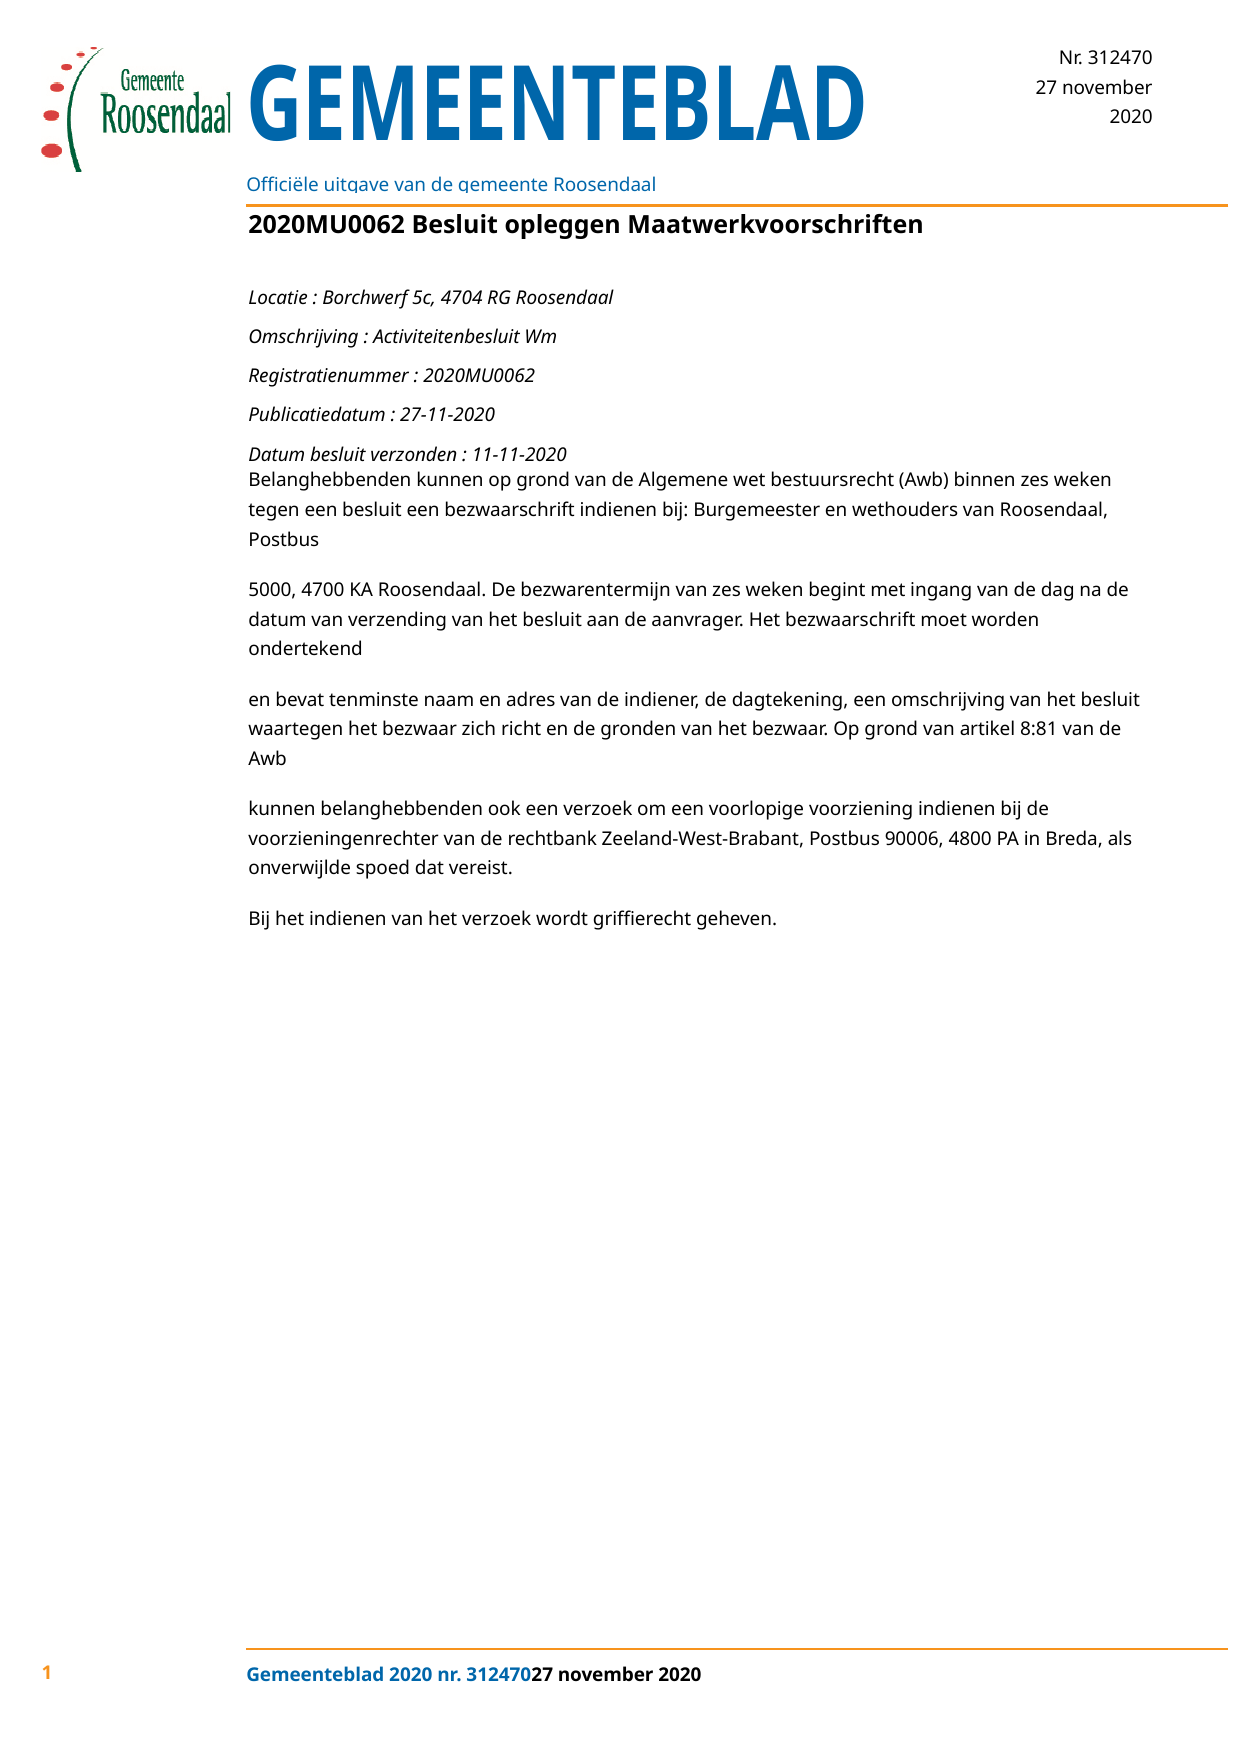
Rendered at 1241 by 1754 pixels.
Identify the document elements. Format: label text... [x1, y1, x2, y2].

text Locatie : Borchwerf 5c, 4704 RG Roosendaal [248, 284, 1152, 309]
text Registratienummer : 2020MU0062 [248, 362, 1152, 388]
text en bevat tenminste naam en adres van de indiener, de dagtekening, een omschrijving van het besluit waartegen het bezwaar zich richt en de gronden van het bezwaar. Op grond van artikel 8:81 van de Awb [248, 686, 1152, 771]
text Bij het indienen van het verzoek wordt griffierecht geheven. [248, 905, 1152, 931]
text Omschrijving : Activiteitenbesluit Wm [248, 323, 1152, 349]
picture [41, 47, 231, 172]
text 5000, 4700 KA Roosendaal. De bezwarentermijn van zes weken begint met ingang van de dag na de datum van verzending van het besluit aan de aanvrager. Het bezwaarschrift moet worden ondertekend [248, 576, 1152, 661]
text kunnen belanghebbenden ook een verzoek om een voorlopige voorziening indienen bij de voorzieningenrechter van de rechtbank Zeeland-West-Brabant, Postbus 90006, 4800 PA in Breda, als onverwijlde spoed dat vereist. [248, 795, 1152, 880]
text 2020MU0062 Besluit opleggen Maatwerkvoorschriften [248, 207, 1152, 241]
text Datum besluit verzonden : 11-11-2020 [248, 441, 1152, 467]
text Publicatiedatum : 27-11-2020 [248, 402, 1152, 427]
text Belanghebbenden kunnen op grond van de Algemene wet bestuursrecht (Awb) binnen zes weken tegen een besluit een bezwaarschrift indienen bij: Burgemeester en wethouders van Roosendaal, Postbus [248, 467, 1152, 552]
